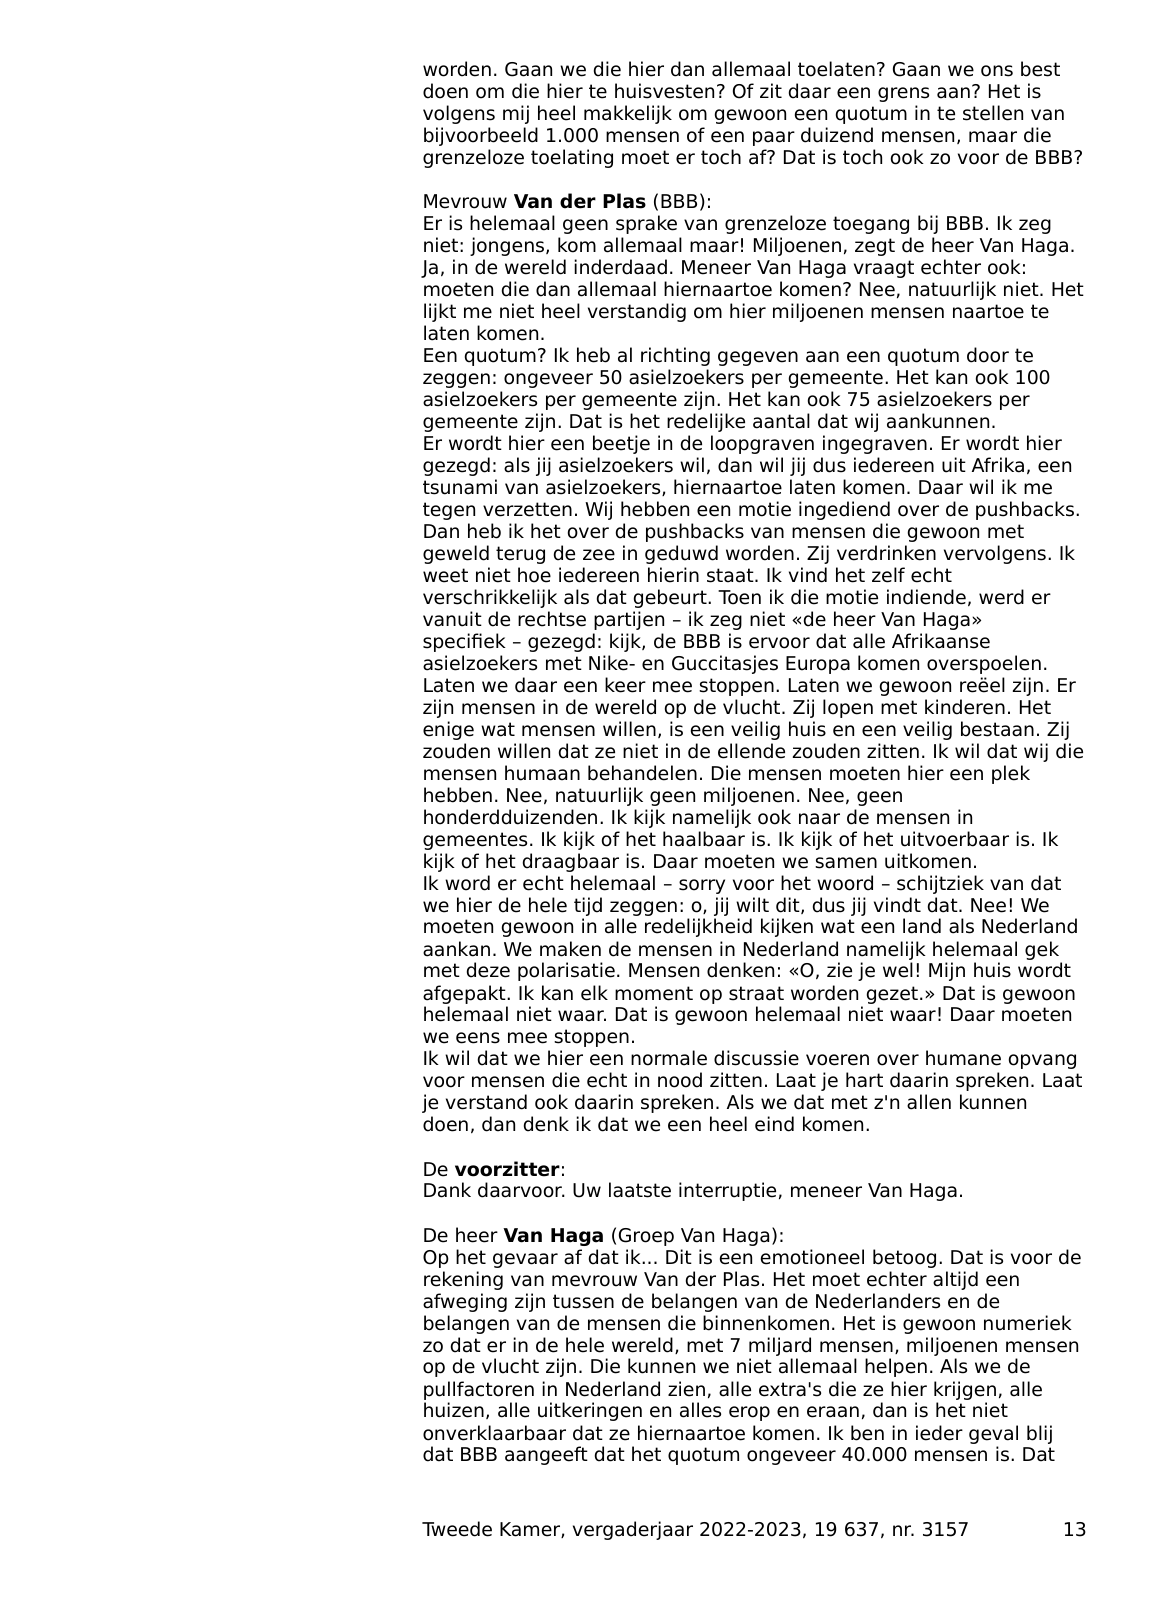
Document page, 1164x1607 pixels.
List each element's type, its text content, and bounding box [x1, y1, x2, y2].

text Er is helemaal geen sprake van grenzeloze toegang bij BBB. Ik zeg niet: jongens, kom allemaal maar! Miljoenen, zegt de heer Van Haga. Ja, in de wereld inderdaad. Meneer Van Haga vraagt echter ook: moeten die dan allemaal hiernaartoe komen? Nee, natuurlijk niet. Het lijkt me niet heel verstandig om hier miljoenen mensen naartoe te laten komen. [422, 213, 1087, 345]
text Laten we daar een keer mee stoppen. Laten we gewoon reëel zijn. Er zijn mensen in de wereld op de vlucht. Zij lopen met kinderen. Het enige wat mensen willen, is een veilig huis en een veilig bestaan. Zij zouden willen dat ze niet in de ellende zouden zitten. Ik wil dat wij die mensen humaan behandelen. Die mensen moeten hier een plek hebben. Nee, natuurlijk geen miljoenen. Nee, geen honderdduizenden. Ik kijk namelijk ook naar de mensen in gemeentes. Ik kijk of het haalbaar is. Ik kijk of het uitvoerbaar is. Ik kijk of het draagbaar is. Daar moeten we samen uitkomen. [422, 675, 1087, 872]
text Er wordt hier een beetje in de loopgraven ingegraven. Er wordt hier gezegd: als jij asielzoekers wil, dan wil jij dus iedereen uit Afrika, een tsunami van asielzoekers, hiernaartoe laten komen. Daar wil ik me tegen verzetten. Wij hebben een motie ingediend over de pushbacks. Dan heb ik het over de pushbacks van mensen die gewoon met geweld terug de zee in geduwd worden. Zij verdrinken vervolgens. Ik weet niet hoe iedereen hierin staat. Ik vind het zelf echt verschrikkelijk als dat gebeurt. Toen ik die motie indiende, werd er vanuit de rechtse partijen – ik zeg niet «de heer Van Haga» specifiek – gezegd: kijk, de BBB is ervoor dat alle Afrikaanse asielzoekers met Nike- en Guccitasjes Europa komen overspoelen. [422, 433, 1087, 675]
text Mevrouw Van der Plas (BBB): [422, 191, 1087, 213]
text Ik wil dat we hier een normale discussie voeren over humane opvang voor mensen die echt in nood zitten. Laat je hart daarin spreken. Laat je verstand ook daarin spreken. Als we dat met z'n allen kunnen doen, dan denk ik dat we een heel eind komen. [422, 1048, 1087, 1136]
text Dank daarvoor. Uw laatste interruptie, meneer Van Haga. [422, 1180, 1087, 1202]
text De voorzitter: [422, 1158, 1087, 1180]
text Op het gevaar af dat ik... Dit is een emotioneel betoog. Dat is voor de rekening van mevrouw Van der Plas. Het moet echter altijd een afweging zijn tussen de belangen van de Nederlanders en de belangen van de mensen die binnenkomen. Het is gewoon numeriek zo dat er in de hele wereld, met 7 miljard mensen, miljoenen mensen op de vlucht zijn. Die kunnen we niet allemaal helpen. Als we de pullfactoren in Nederland zien, alle extra's die ze hier krijgen, alle huizen, alle uitkeringen en alles erop en eraan, dan is het niet onverklaarbaar dat ze hiernaartoe komen. Ik ben in ieder geval blij dat BBB aangeeft dat het quotum ongeveer 40.000 mensen is. Dat [422, 1247, 1087, 1466]
text Een quotum? Ik heb al richting gegeven aan een quotum door te zeggen: ongeveer 50 asielzoekers per gemeente. Het kan ook 100 asielzoekers per gemeente zijn. Het kan ook 75 asielzoekers per gemeente zijn. Dat is het redelijke aantal dat wij aankunnen. [422, 345, 1087, 433]
text worden. Gaan we die hier dan allemaal toelaten? Gaan we ons best doen om die hier te huisvesten? Of zit daar een grens aan? Het is volgens mij heel makkelijk om gewoon een quotum in te stellen van bijvoorbeeld 1.000 mensen of een paar duizend mensen, maar die grenzeloze toelating moet er toch af? Dat is toch ook zo voor de BBB? [422, 59, 1087, 169]
text Ik word er echt helemaal – sorry voor het woord – schijtziek van dat we hier de hele tijd zeggen: o, jij wilt dit, dus jij vindt dat. Nee! We moeten gewoon in alle redelijkheid kijken wat een land als Nederland aankan. We maken de mensen in Nederland namelijk helemaal gek met deze polarisatie. Mensen denken: «O, zie je wel! Mijn huis wordt afgepakt. Ik kan elk moment op straat worden gezet.» Dat is gewoon helemaal niet waar. Dat is gewoon helemaal niet waar! Daar moeten we eens mee stoppen. [422, 872, 1087, 1048]
text De heer Van Haga (Groep Van Haga): [422, 1224, 1087, 1247]
